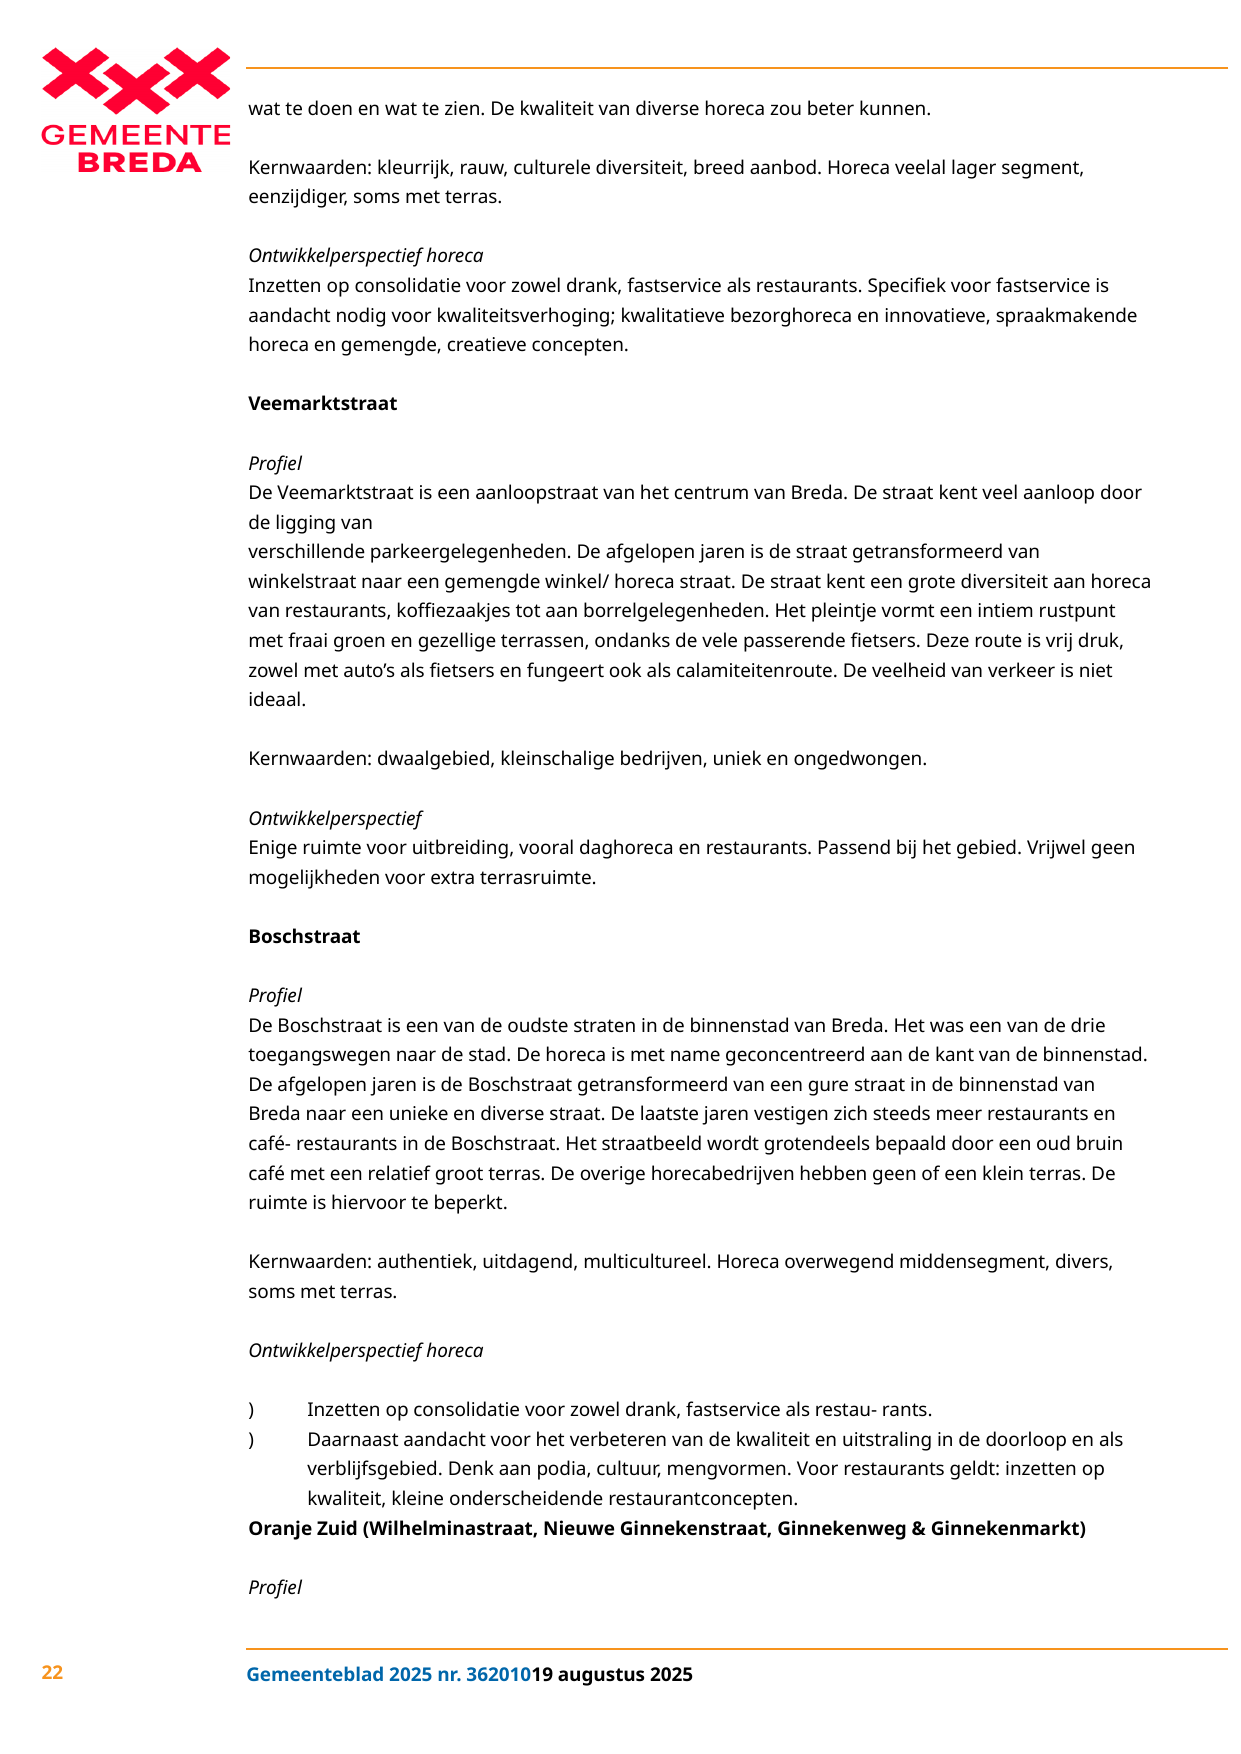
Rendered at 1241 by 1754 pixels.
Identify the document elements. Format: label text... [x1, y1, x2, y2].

text Kernwaarden: kleurrijk, rauw, culturele diversiteit, breed aanbod. Horeca veelal lager segment, eenzijdiger, soms met terras. [248, 154, 1152, 209]
list Daarnaast aandacht voor het verbeteren van de kwaliteit en uitstraling in de doorloop en als verblijfsgebied. Denk aan podia, cultuur, mengvormen. Voor restaurants geldt: inzetten op kwaliteit, kleine onderscheidende restaurantconcepten. [248, 1426, 1152, 1511]
text Boschstraat [248, 923, 1152, 949]
text Profiel [248, 450, 1152, 476]
picture [41, 47, 231, 172]
text verschillende parkeergelegenheden. De afgelopen jaren is de straat getransformeerd van winkelstraat naar een gemengde winkel/ horeca straat. De straat kent een grote diversiteit aan horeca van restaurants, koffiezaakjes tot aan borrelgelegenheden. Het pleintje vormt een intiem rustpunt met fraai groen en gezellige terrassen, ondanks de vele passerende fietsers. Deze route is vrij druk, zowel met auto’s als fietsers en fungeert ook als calamiteitenroute. De veelheid van verkeer is niet ideaal. [248, 538, 1152, 712]
text Ontwikkelperspectief horeca [248, 243, 1152, 268]
text Ontwikkelperspectief [248, 805, 1152, 831]
text Kernwaarden: dwaalgebied, kleinschalige bedrijven, uniek en ongedwongen. [248, 746, 1152, 771]
text De Veemarktstraat is een aanloopstraat van het centrum van Breda. De straat kent veel aanloop door de ligging van [248, 479, 1152, 535]
text Kernwaarden: authentiek, uitdagend, multicultureel. Horeca overwegend middensegment, divers, soms met terras. [248, 1248, 1152, 1304]
text De Boschstraat is een van de oudste straten in de binnenstad van Breda. Het was een van de drie toegangswegen naar de stad. De horeca is met name geconcentreerd aan de kant van de binnenstad. De afgelopen jaren is de Boschstraat getransformeerd van een gure straat in de binnenstad van Breda naar een unieke en diverse straat. De laatste jaren vestigen zich steeds meer restaurants en café- restaurants in de Boschstraat. Het straatbeeld wordt grotendeels bepaald door een oud bruin café met een relatief groot terras. De overige horecabedrijven hebben geen of een klein terras. De ruimte is hiervoor te beperkt. [248, 1012, 1152, 1215]
text Profiel [248, 982, 1152, 1008]
list Inzetten op consolidatie voor zowel drank, fastservice als restau- rants. [248, 1396, 1152, 1422]
text Enige ruimte voor uitbreiding, vooral daghoreca en restaurants. Passend bij het gebied. Vrijwel geen mogelijkheden voor extra terrasruimte. [248, 834, 1152, 890]
text Inzetten op consolidatie voor zowel drank, fastservice als restaurants. Specifiek voor fastservice is aandacht nodig voor kwaliteitsverhoging; kwalitatieve bezorghoreca en innovatieve, spraakmakende horeca en gemengde, creatieve concepten. [248, 272, 1152, 357]
text wat te doen en wat te zien. De kwaliteit van diverse horeca zou beter kunnen. [248, 95, 1152, 121]
text Veemarktstraat [248, 391, 1152, 416]
text Oranje Zuid (Wilhelminastraat, Nieuwe Ginnekenstraat, Ginnekenweg & Ginnekenmarkt) [248, 1515, 1152, 1541]
text Ontwikkelperspectief horeca [248, 1337, 1152, 1363]
text Profiel [248, 1574, 1152, 1600]
